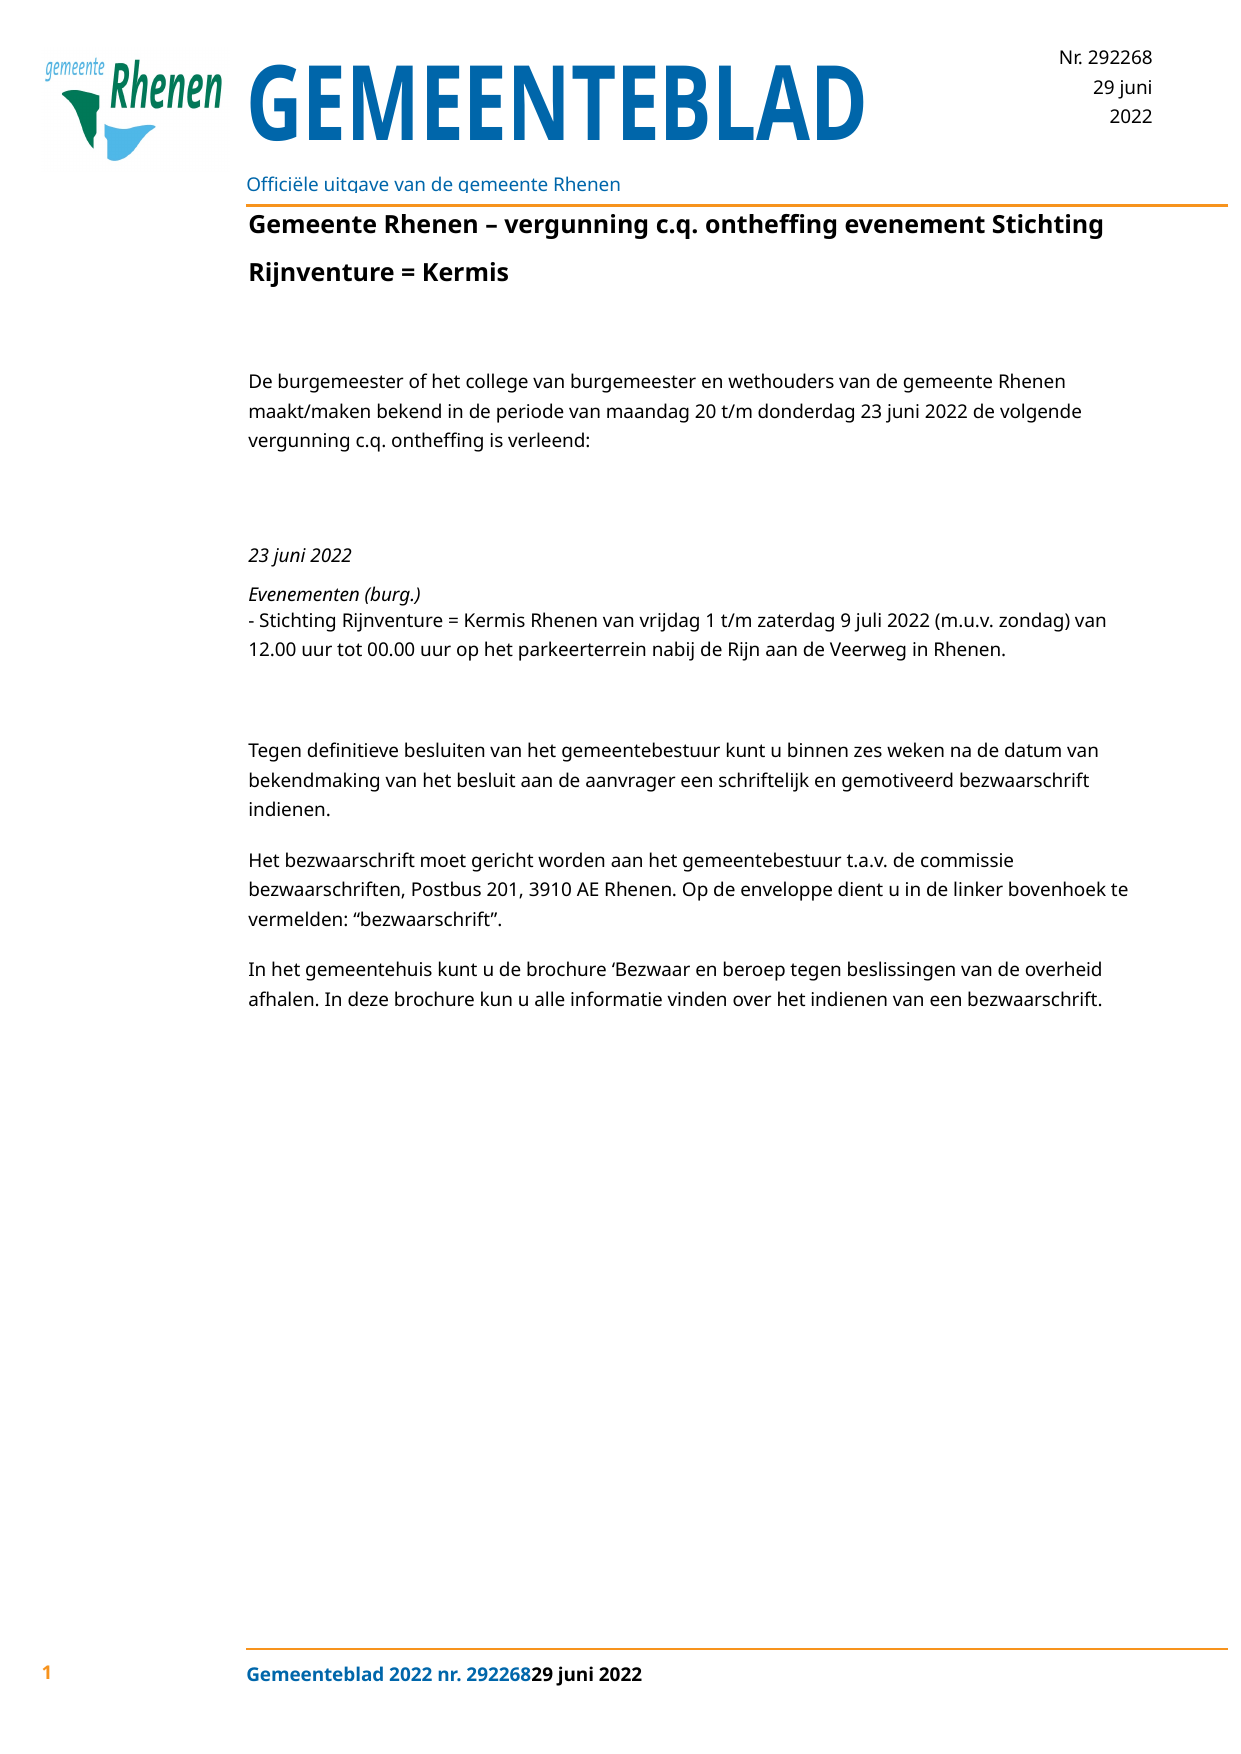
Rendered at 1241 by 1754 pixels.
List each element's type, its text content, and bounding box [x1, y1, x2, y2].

text 23 juni 2022 [248, 542, 1152, 568]
text - Stichting Rijnventure = Kermis Rhenen van vrijdag 1 t/m zaterdag 9 juli 2022 (m.u.v. zondag) van 12.00 uur tot 00.00 uur op het parkeerterrein nabij de Rijn aan de Veerweg in Rhenen. [248, 607, 1152, 662]
text Tegen definitieve besluiten van het gemeentebestuur kunt u binnen zes weken na de datum van bekendmaking van het besluit aan de aanvrager een schriftelijk en gemotiveerd bezwaarschrift indienen. [248, 737, 1152, 822]
text De burgemeester of het college van burgemeester en wethouders van de gemeente Rhenen maakt/maken bekend in de periode van maandag 20 t/m donderdag 23 juni 2022 de volgende vergunning c.q. ontheffing is verleend: [248, 368, 1152, 453]
picture [41, 47, 231, 172]
text Gemeente Rhenen – vergunning c.q. ontheffing evenement Stichting Rijnventure = Kermis [248, 207, 1152, 288]
text Evenementen (burg.) [248, 581, 1152, 607]
text Het bezwaarschrift moet gericht worden aan het gemeentebestuur t.a.v. de commissie bezwaarschriften, Postbus 201, 3910 AE Rhenen. Op de enveloppe dient u in de linker bovenhoek te vermelden: “bezwaarschrift”. [248, 847, 1152, 932]
text In het gemeentehuis kunt u de brochure ‘Bezwaar en beroep tegen beslissingen van de overheid afhalen. In deze brochure kun u alle informatie vinden over het indienen van een bezwaarschrift. [248, 956, 1152, 1012]
